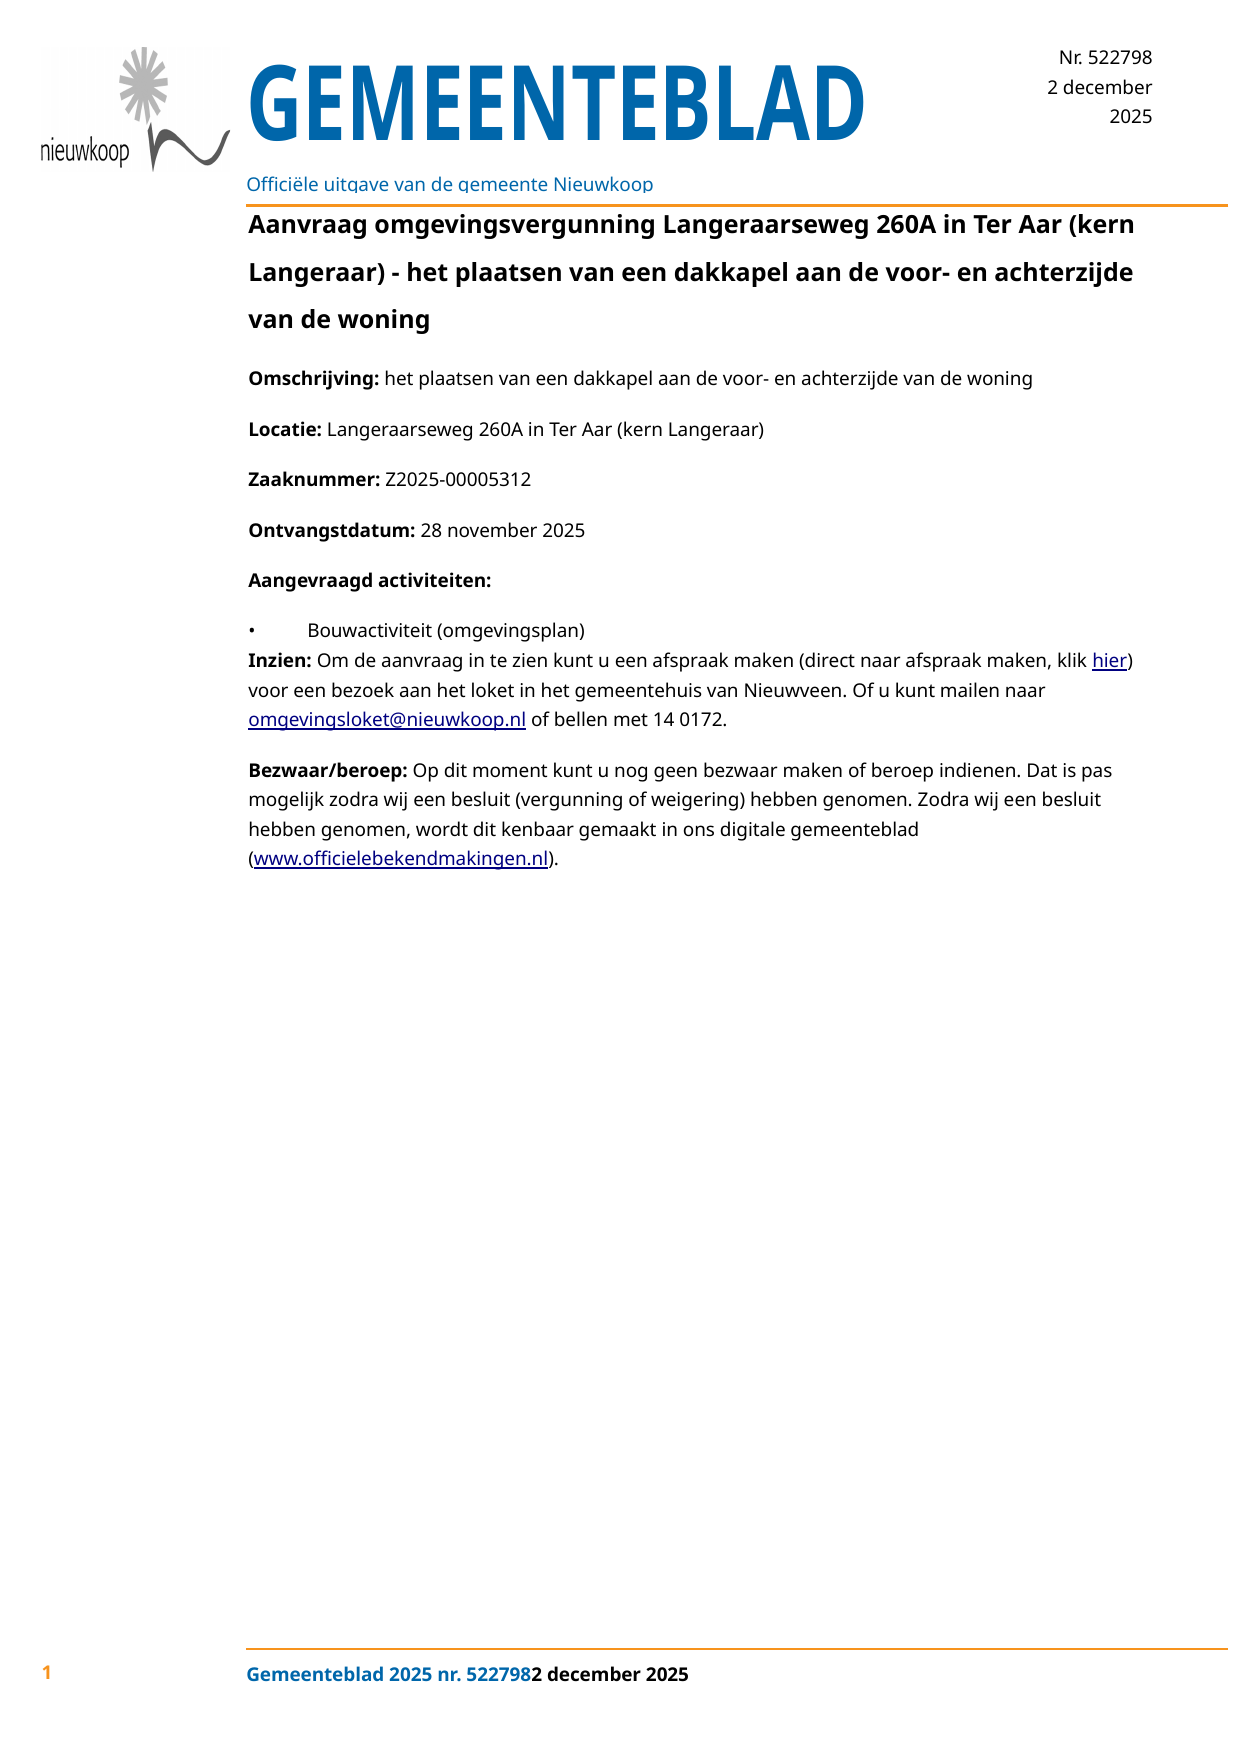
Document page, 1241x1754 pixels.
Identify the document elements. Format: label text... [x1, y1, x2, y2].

text Locatie: Langeraarseweg 260A in Ter Aar (kern Langeraar) [248, 416, 1152, 442]
text Aanvraag omgevingsvergunning Langeraarseweg 260A in Ter Aar (kern Langeraar) - het plaatsen van een dakkapel aan de voor- en achterzijde van de woning [248, 207, 1152, 336]
text Zaaknummer: Z2025-00005312 [248, 466, 1152, 492]
text Aangevraagd activiteiten: [248, 567, 1152, 593]
picture [41, 47, 231, 172]
text Omschrijving: het plaatsen van een dakkapel aan de voor- en achterzijde van de woning [248, 366, 1152, 391]
text Inzien: Om de aanvraag in te zien kunt u een afspraak maken (direct naar afspraak maken, klik hier) voor een bezoek aan het loket in het gemeentehuis van Nieuwveen. Of u kunt mailen naar omgevingsloket@nieuwkoop.nl of bellen met 14 0172. [248, 647, 1152, 732]
list Bouwactiviteit (omgevingsplan) [248, 618, 1152, 643]
text Ontvangstdatum: 28 november 2025 [248, 517, 1152, 542]
text Bezwaar/beroep: Op dit moment kunt u nog geen bezwaar maken of beroep indienen. Dat is pas mogelijk zodra wij een besluit (vergunning of weigering) hebben genomen. Zodra wij een besluit hebben genomen, wordt dit kenbaar gemaakt in ons digitale gemeenteblad (www.officielebekendmakingen.nl). [248, 757, 1152, 871]
